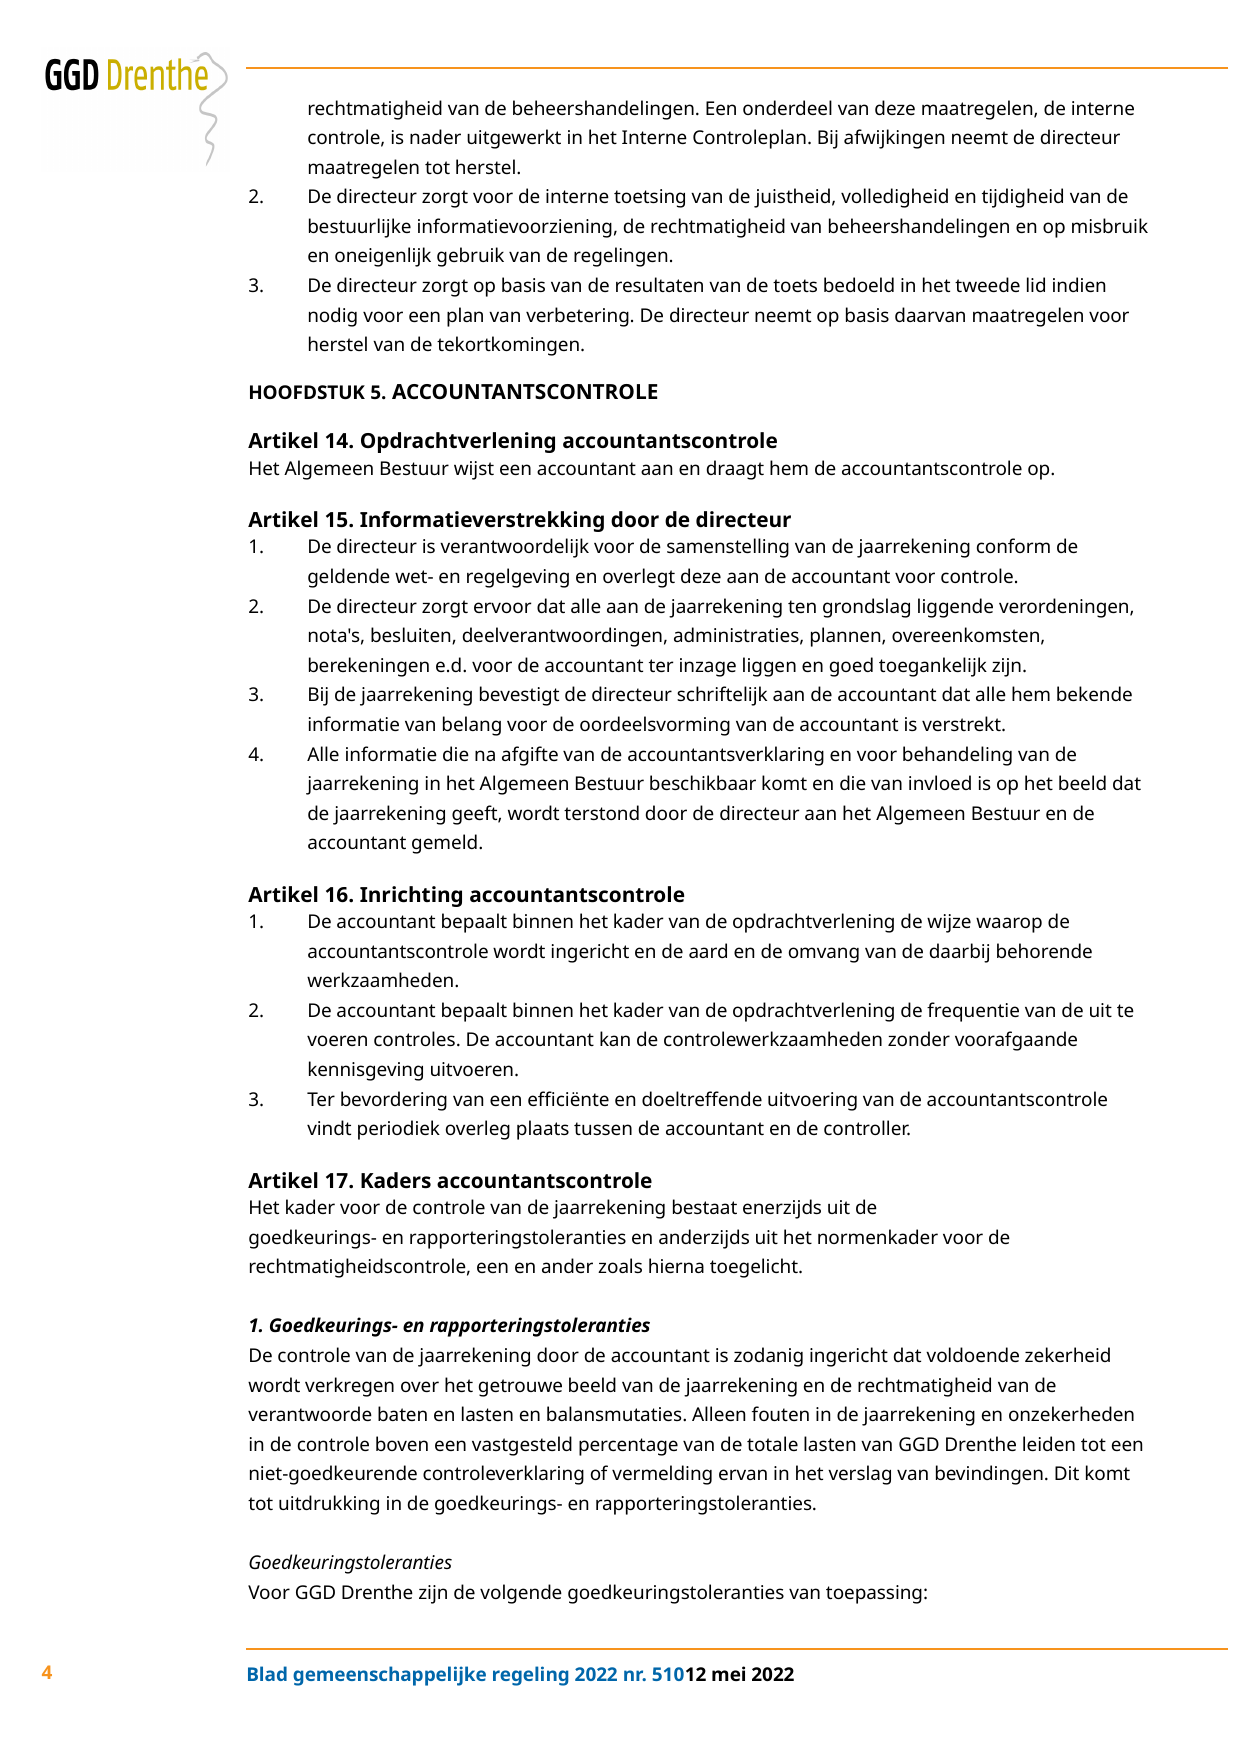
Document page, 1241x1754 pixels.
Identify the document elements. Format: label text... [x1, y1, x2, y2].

text Goedkeuringstoleranties [248, 1549, 1152, 1575]
text Artikel 15. Informatieverstrekking door de directeur [248, 505, 1152, 534]
text Artikel 14. Opdrachtverlening accountantscontrole [248, 426, 1152, 455]
list Ter bevordering van een efficiënte en doeltreffende uitvoering van de accountantscontrole vindt periodiek overleg plaats tussen de accountant en de controller. [248, 1086, 1152, 1141]
text Voor GGD Drenthe zijn de volgende goedkeuringstoleranties van toepassing: [248, 1579, 1152, 1604]
text De controle van de jaarrekening door de accountant is zodanig ingericht dat voldoende zekerheid wordt verkregen over het getrouwe beeld van de jaarrekening en de rechtmatigheid van de verantwoorde baten en lasten en balansmutaties. Alleen fouten in de jaarrekening en onzekerheden in de controle boven een vastgesteld percentage van de totale lasten van GGD Drenthe leiden tot een niet-goedkeurende controleverklaring of vermelding ervan in het verslag van bevindingen. Dit komt tot uitdrukking in de goedkeurings- en rapporteringstoleranties. [248, 1342, 1152, 1516]
text Het Algemeen Bestuur wijst een accountant aan en draagt hem de accountantscontrole op. [248, 455, 1152, 481]
text Het kader voor de controle van de jaarrekening bestaat enerzijds uit de [248, 1194, 1152, 1220]
text Artikel 17. Kaders accountantscontrole [248, 1166, 1152, 1194]
list De accountant bepaalt binnen het kader van de opdrachtverlening de frequentie van de uit te voeren controles. De accountant kan de controlewerkzaamheden zonder voorafgaande kennisgeving uitvoeren. [248, 997, 1152, 1082]
list De accountant bepaalt binnen het kader van de opdrachtverlening de wijze waarop de accountantscontrole wordt ingericht en de aard en de omvang van de daarbij behorende werkzaamheden. [248, 908, 1152, 993]
text HOOFDSTUK 5. ACCOUNTANTSCONTROLE [248, 377, 1152, 406]
list Bij de jaarrekening bevestigt de directeur schriftelijk aan de accountant dat alle hem bekende informatie van belang voor de oordeelsvorming van de accountant is verstrekt. [248, 682, 1152, 737]
list De directeur zorgt voor de interne toetsing van de juistheid, volledigheid en tijdigheid van de bestuurlijke informatievoorziening, de rechtmatigheid van beheershandelingen en op misbruik en oneigenlijk gebruik van de regelingen. [248, 183, 1152, 268]
picture [41, 47, 231, 172]
text 1. Goedkeurings- en rapporteringstoleranties [248, 1313, 1152, 1338]
text Artikel 16. Inrichting accountantscontrole [248, 880, 1152, 908]
list De directeur is verantwoordelijk voor de samenstelling van de jaarrekening conform de geldende wet- en regelgeving en overlegt deze aan de accountant voor controle. [248, 534, 1152, 589]
list De directeur zorgt op basis van de resultaten van de toets bedoeld in het tweede lid indien nodig voor een plan van verbetering. De directeur neemt op basis daarvan maatregelen voor herstel van de tekortkomingen. [248, 272, 1152, 357]
list Alle informatie die na afgifte van de accountantsverklaring en voor behandeling van de jaarrekening in het Algemeen Bestuur beschikbaar komt en die van invloed is op het beeld dat de jaarrekening geeft, wordt terstond door de directeur aan het Algemeen Bestuur en de accountant gemeld. [248, 741, 1152, 855]
text goedkeurings- en rapporteringstoleranties en anderzijds uit het normenkader voor de rechtmatigheidscontrole, een en ander zoals hierna toegelicht. [248, 1224, 1152, 1279]
list rechtmatigheid van de beheershandelingen. Een onderdeel van deze maatregelen, de interne controle, is nader uitgewerkt in het Interne Controleplan. Bij afwijkingen neemt de directeur maatregelen tot herstel. [248, 95, 1152, 180]
list De directeur zorgt ervoor dat alle aan de jaarrekening ten grondslag liggende verordeningen, nota's, besluiten, deelverantwoordingen, administraties, plannen, overeenkomsten, berekeningen e.d. voor de accountant ter inzage liggen en goed toegankelijk zijn. [248, 593, 1152, 678]
